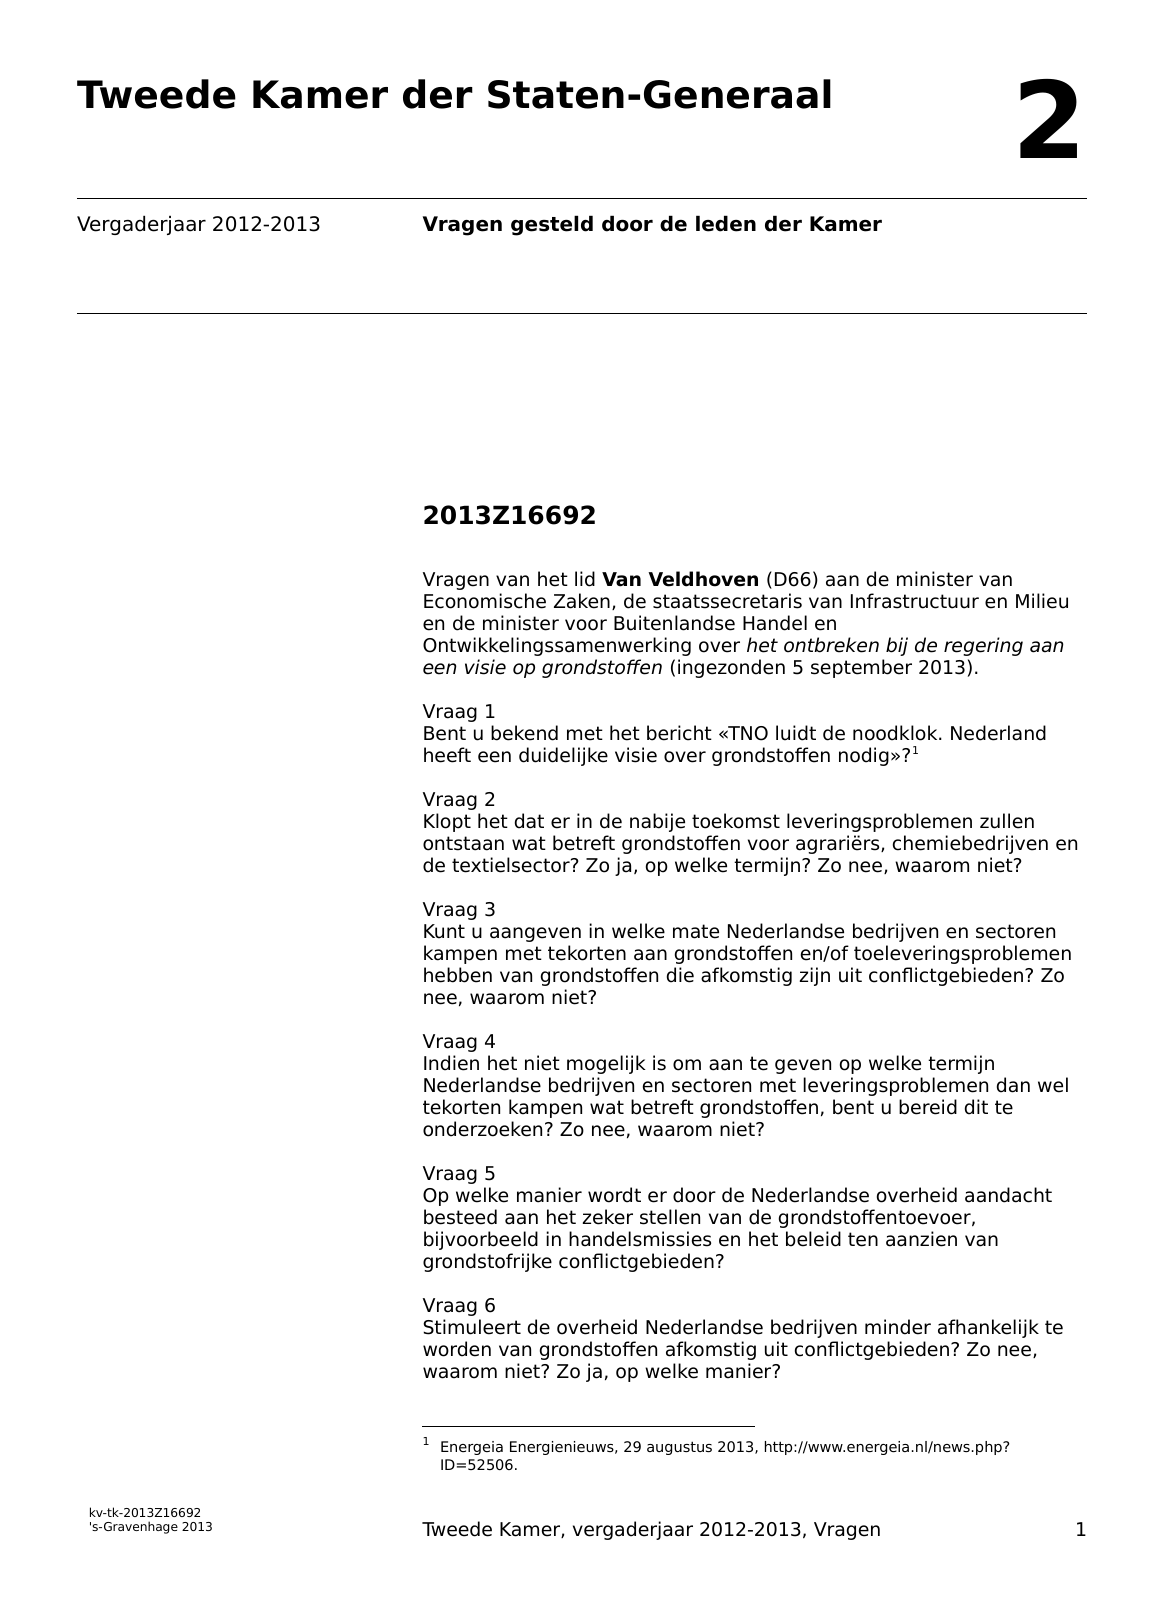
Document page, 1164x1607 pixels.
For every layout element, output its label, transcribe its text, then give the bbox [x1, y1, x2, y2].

text 2013Z16692 [422, 501, 1087, 531]
text Indien het niet mogelijk is om aan te geven op welke termijn Nederlandse bedrijven en sectoren met leveringsproblemen dan wel tekorten kampen wat betreft grondstoffen, bent u bereid dit te onderzoeken? Zo nee, waarom niet? [422, 1053, 1087, 1141]
text Vraag 4 [422, 1031, 1087, 1053]
table_header Tweede Kamer der Staten-Generaal [77, 59, 886, 198]
text Bent u bekend met het bericht «TNO luidt de noodklok. Nederland heeft een duidelijke visie over grondstoffen nodig»? [422, 723, 1087, 767]
text Vraag 6 [422, 1295, 1087, 1317]
text Kunt u aangeven in welke mate Nederlandse bedrijven en sectoren kampen met tekorten aan grondstoffen en/of toeleveringsproblemen hebben van grondstoffen die afkomstig zijn uit conflictgebieden? Zo nee, waarom niet? [422, 921, 1087, 1009]
text Stimuleert de overheid Nederlandse bedrijven minder afhankelijk te worden van grondstoffen afkomstig uit conflictgebieden? Zo nee, waarom niet? Zo ja, op welke manier? [422, 1317, 1087, 1383]
text Vraag 5 [422, 1163, 1087, 1185]
text Klopt het dat er in de nabije toekomst leveringsproblemen zullen ontstaan wat betreft grondstoffen voor agrariërs, chemiebedrijven en de textielsector? Zo ja, op welke termijn? Zo nee, waarom niet? [422, 811, 1087, 877]
text Vraag 2 [422, 789, 1087, 811]
text Vraag 1 [422, 701, 1087, 723]
table_cell Vragen gesteld door de leden der Kamer [422, 199, 1087, 313]
text kv-tk-2013Z16692 [88, 1506, 323, 1520]
text Vraag 3 [422, 899, 1087, 921]
table_cell Vergaderjaar 2012-2013 [77, 199, 422, 313]
table_header 2 [886, 59, 1087, 198]
text Op welke manier wordt er door de Nederlandse overheid aandacht besteed aan het zeker stellen van de grondstoffentoevoer, bijvoorbeeld in handelsmissies en het beleid ten aanzien van grondstofrijke conflictgebieden? [422, 1185, 1087, 1273]
text 's-Gravenhage 2013 [88, 1520, 323, 1534]
text Vragen van het lid Van Veldhoven (D66) aan de minister van Economische Zaken, de staatssecretaris van Infrastructuur en Milieu en de minister voor Buitenlandse Handel en Ontwikkelingssamenwerking over het ontbreken bij de regering aan een visie op grondstoffen (ingezonden 5 september 2013). [422, 569, 1087, 679]
text Energeia Energienieuws, 29 augustus 2013, http://www.energeia.nl/news.php?ID=52506. [422, 1435, 1087, 1474]
